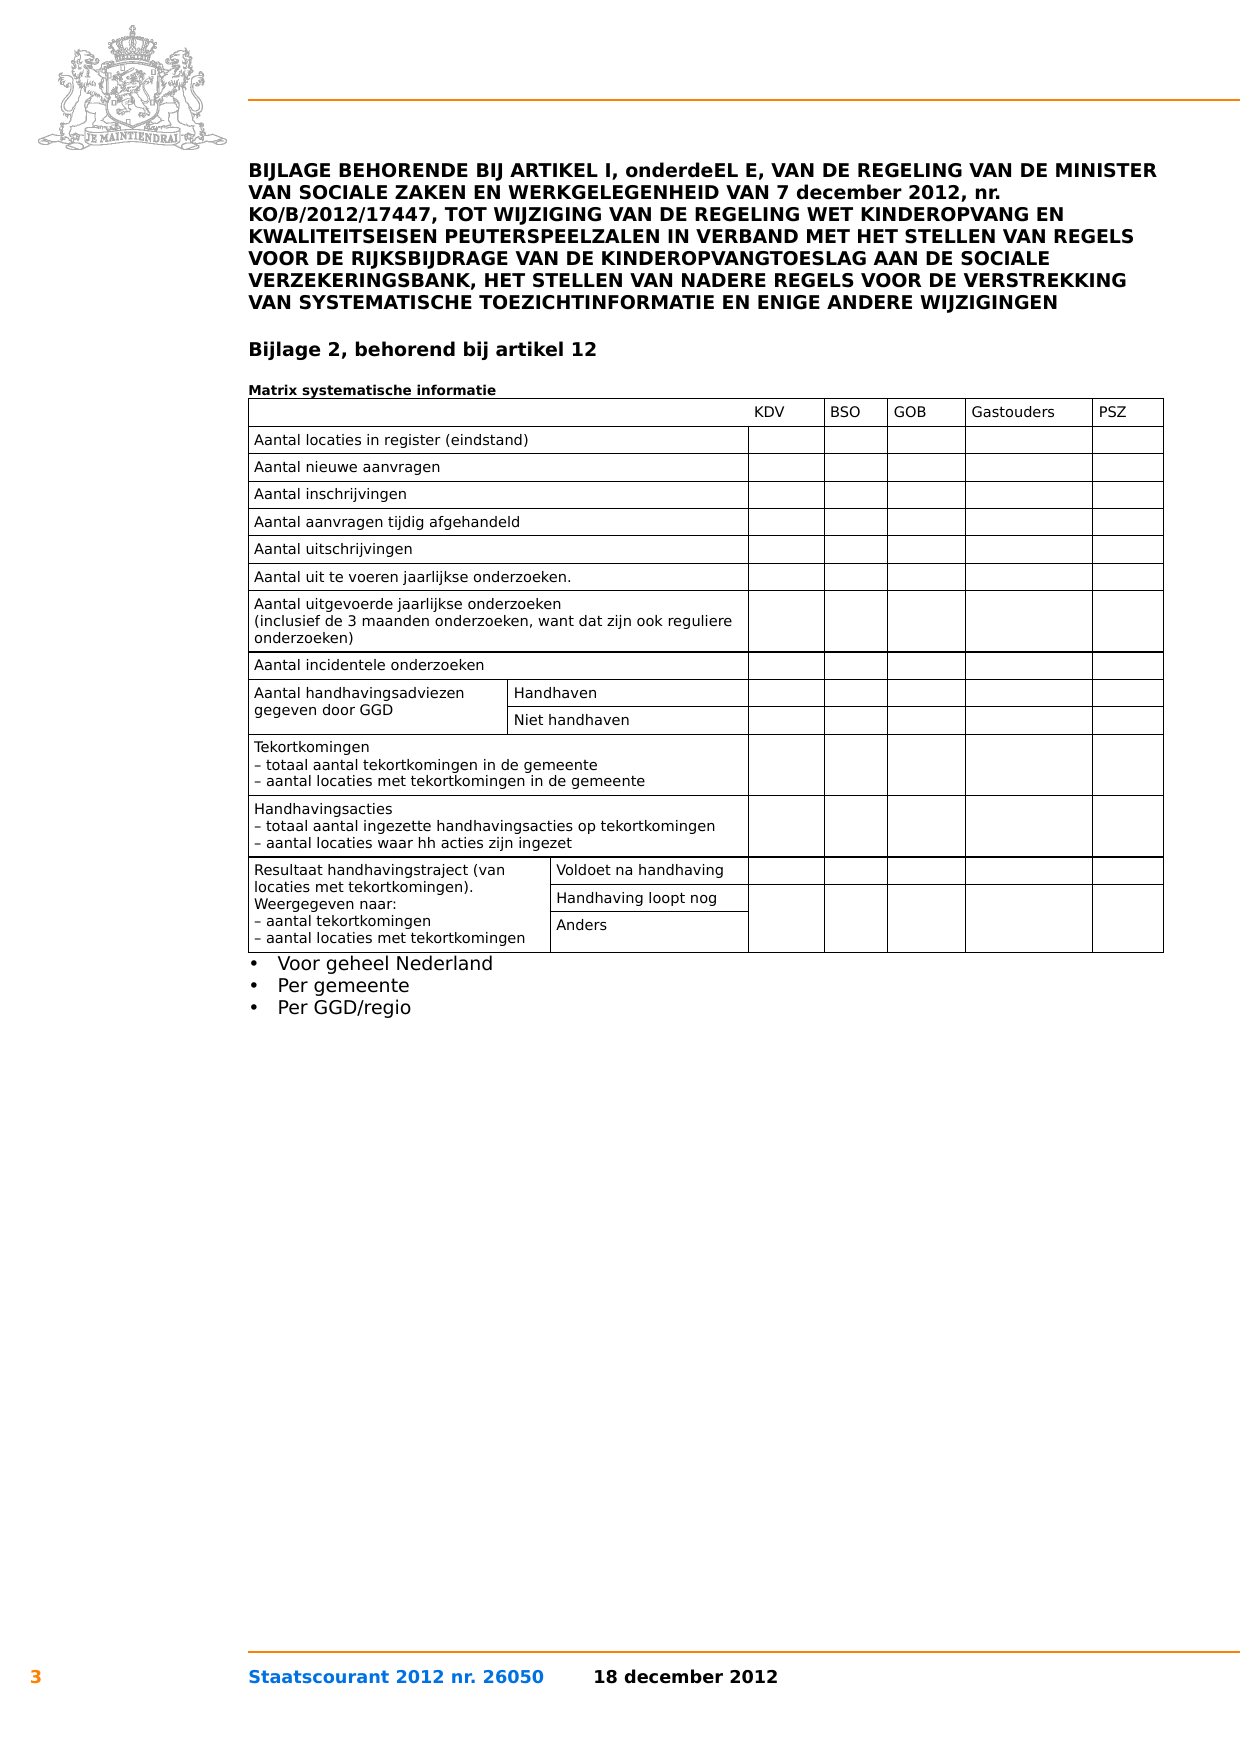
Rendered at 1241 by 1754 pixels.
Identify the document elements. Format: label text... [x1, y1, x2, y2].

table_cell [825, 536, 887, 563]
table_cell [1093, 564, 1163, 590]
table_cell Gastouders [966, 399, 1092, 426]
text • Voor geheel Nederland [248, 953, 1163, 975]
text • Per GGD/regio [248, 997, 1163, 1019]
table_cell [966, 564, 1092, 590]
table_cell Aantal nieuwe aanvragen [249, 454, 748, 481]
table_cell [888, 509, 965, 535]
table_cell [825, 735, 887, 795]
table_cell Tekortkomingen – totaal aantal tekortkomingen in de gemeente – aantal locaties met tekortkomingen in de gemeente [249, 735, 748, 795]
table_cell [749, 653, 824, 679]
table_cell Aantal inschrijvingen [249, 482, 748, 508]
table_cell [888, 707, 965, 734]
table_cell [888, 454, 965, 481]
table_cell [966, 680, 1092, 706]
table_cell [749, 482, 824, 508]
table_cell [749, 858, 824, 884]
table_cell [749, 707, 824, 734]
text • Per gemeente [248, 975, 1163, 997]
table_cell [749, 509, 824, 535]
table_cell [825, 509, 887, 535]
table_cell [1093, 707, 1163, 734]
table_cell [1093, 536, 1163, 563]
table_cell KDV [748, 399, 824, 426]
table_cell [825, 482, 887, 508]
table_cell [749, 454, 824, 481]
table_cell Aantal handhavingsadviezen gegeven door GGD [249, 680, 507, 734]
table_cell [749, 885, 824, 952]
table_cell [249, 399, 748, 426]
table_cell [888, 591, 965, 651]
table_cell [966, 482, 1092, 508]
table_cell [966, 536, 1092, 563]
table_cell [1093, 796, 1163, 856]
table_cell Handhaving loopt nog [551, 885, 748, 911]
table_cell [1093, 591, 1163, 651]
table_cell [888, 482, 965, 508]
table_cell [1093, 735, 1163, 795]
table_cell [749, 536, 824, 563]
table_header Matrix systematische informatie [248, 383, 1163, 398]
table_cell [1093, 885, 1163, 952]
table_cell [1093, 509, 1163, 535]
table_cell [966, 454, 1092, 481]
table_cell [825, 653, 887, 679]
table_cell [966, 858, 1092, 884]
table_cell [749, 591, 824, 651]
table_cell Aantal uitgevoerde jaarlijkse onderzoeken (inclusief de 3 maanden onderzoeken, want dat zijn ook reguliere onderzoeken) [249, 591, 748, 651]
table_cell [966, 735, 1092, 795]
text Bijlage 2, behorend bij artikel 12 [248, 339, 1163, 361]
table_cell [888, 427, 965, 453]
table_cell Resultaat handhavingstraject (van locaties met tekortkomingen). Weergegeven naar: – aantal tekortkomingen – aantal locaties met tekortkomingen [249, 858, 550, 952]
table_cell [966, 885, 1092, 952]
table_cell [825, 885, 887, 952]
table_cell Voldoet na handhaving [551, 858, 748, 884]
subtitle BIJLAGE BEHORENDE BIJ ARTIKEL I, onderdeEL E, VAN DE REGELING VAN DE MINISTER VAN SOCIALE ZAKEN EN WERKGELEGENHEID VAN 7 december 2012, nr. KO/B/2012/17447, TOT WIJZIGING VAN DE REGELING WET KINDEROPVANG EN KWALITEITSEISEN PEUTERSPEELZALEN IN VERBAND MET HET STELLEN VAN REGELS VOOR DE RIJKSBIJDRAGE VAN DE KINDEROPVANGTOESLAG AAN DE SOCIALE VERZEKERINGSBANK, HET STELLEN VAN NADERE REGELS VOOR DE VERSTREKKING VAN SYSTEMATISCHE TOEZICHTINFORMATIE EN ENIGE ANDERE WIJZIGINGEN [248, 160, 1163, 314]
table_cell Handhavingsacties – totaal aantal ingezette handhavingsacties op tekortkomingen – aantal locaties waar hh acties zijn ingezet [249, 796, 748, 856]
table_cell [888, 858, 965, 884]
table_cell PSZ [1093, 399, 1163, 426]
table_cell [1093, 482, 1163, 508]
table_cell [966, 796, 1092, 856]
table_cell [825, 591, 887, 651]
table_cell [825, 858, 887, 884]
table_cell [749, 427, 824, 453]
table_cell [825, 796, 887, 856]
table_cell [888, 735, 965, 795]
table_cell [966, 707, 1092, 734]
table_cell Anders [551, 912, 748, 952]
table_cell [888, 653, 965, 679]
table_cell [749, 796, 824, 856]
table_cell [966, 653, 1092, 679]
table_cell [825, 564, 887, 590]
table_cell Aantal uitschrijvingen [249, 536, 748, 563]
table_cell [1093, 454, 1163, 481]
table_cell [1093, 427, 1163, 453]
table_cell [825, 427, 887, 453]
table_cell Aantal uit te voeren jaarlijkse onderzoeken. [249, 564, 748, 590]
table_cell [749, 735, 824, 795]
table_cell Niet handhaven [508, 707, 748, 734]
table_cell [1093, 653, 1163, 679]
table_cell BSO [825, 399, 887, 426]
table_cell [825, 707, 887, 734]
table_cell Handhaven [508, 680, 748, 706]
table_cell [966, 591, 1092, 651]
table_cell Aantal aanvragen tijdig afgehandeld [249, 509, 748, 535]
table_cell [749, 680, 824, 706]
table_cell [825, 454, 887, 481]
table_cell [888, 564, 965, 590]
table_cell [888, 680, 965, 706]
table_cell Aantal incidentele onderzoeken [249, 653, 748, 679]
table_cell GOB [888, 399, 965, 426]
table_cell [888, 536, 965, 563]
table_cell [1093, 680, 1163, 706]
table_cell Aantal locaties in register (eindstand) [249, 427, 748, 453]
table_cell [888, 796, 965, 856]
table_cell [1093, 858, 1163, 884]
table_cell [966, 509, 1092, 535]
table_cell [888, 885, 965, 952]
table_cell [966, 427, 1092, 453]
table_cell [825, 680, 887, 706]
table_cell [749, 564, 824, 590]
picture [38, 25, 227, 150]
